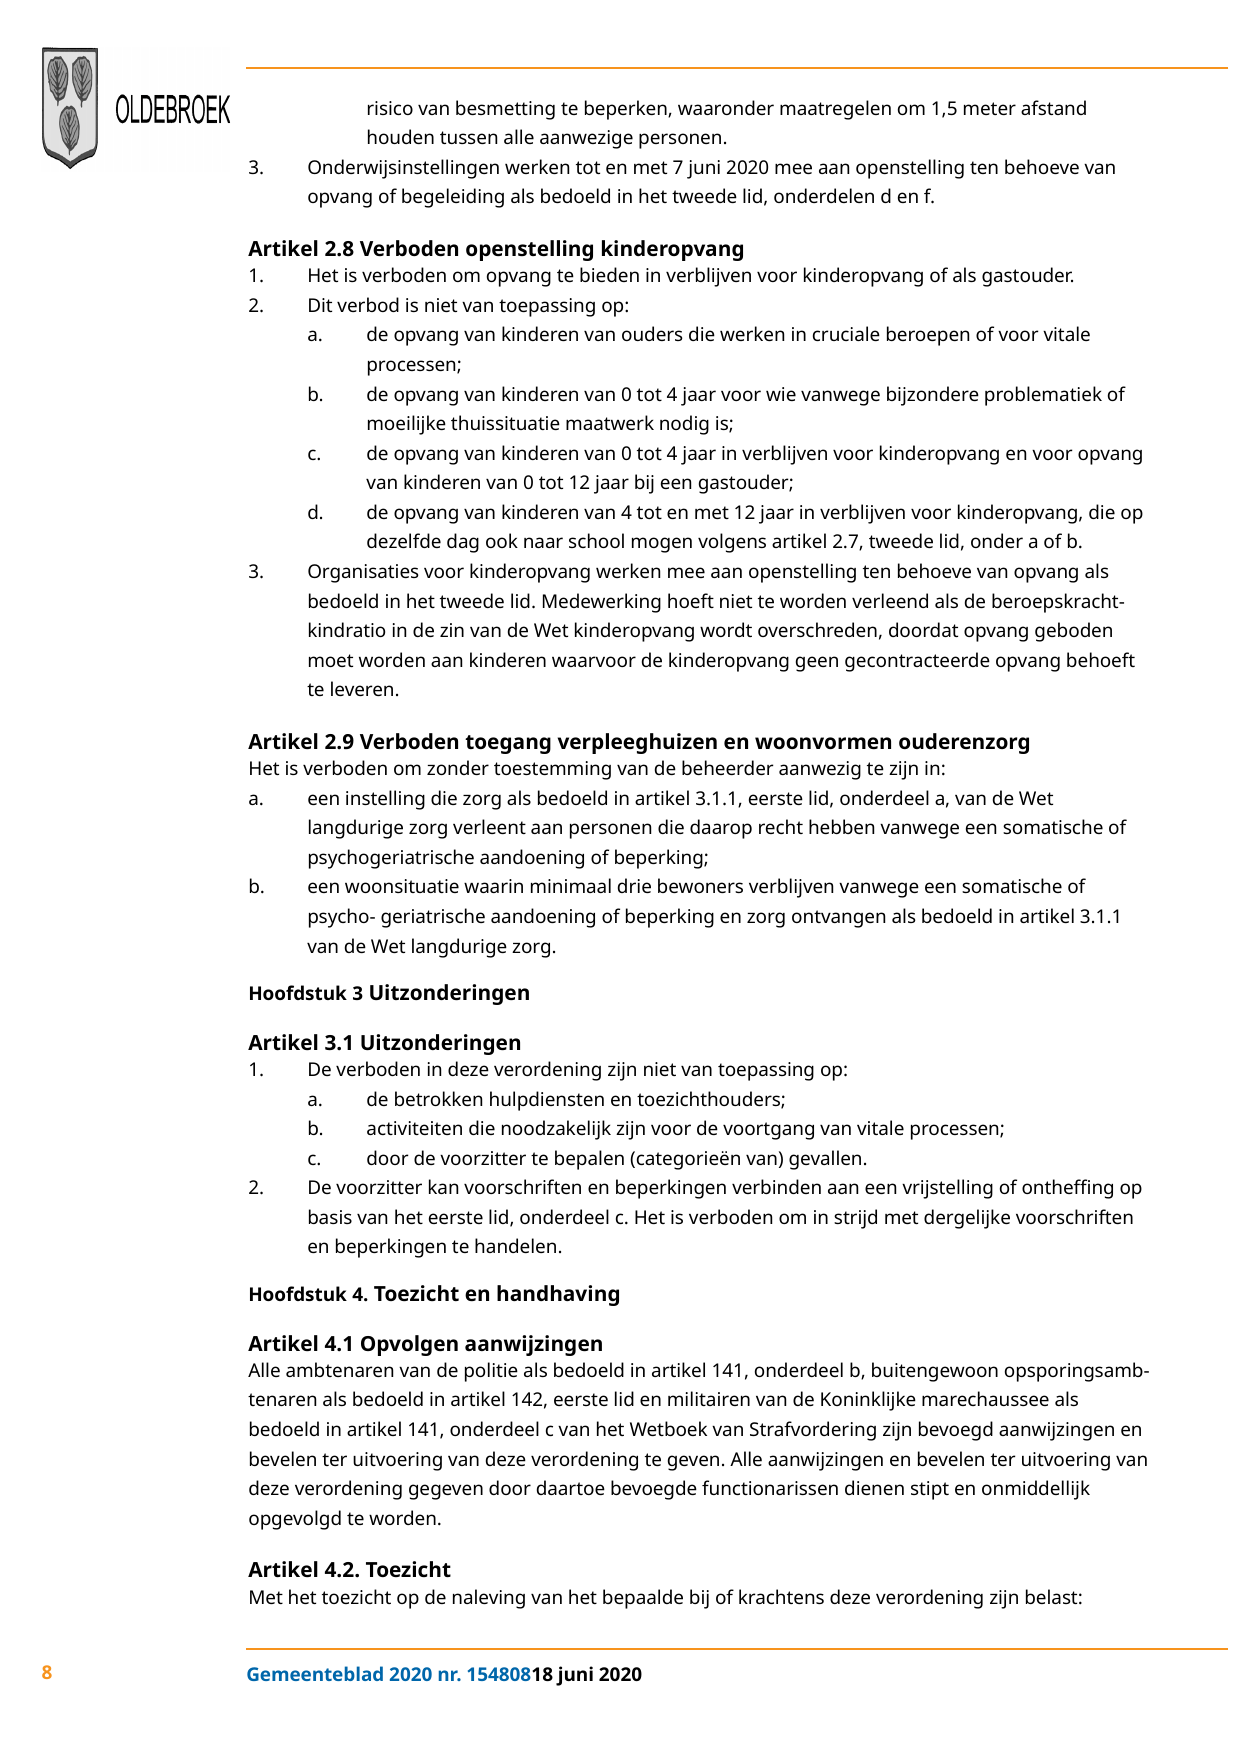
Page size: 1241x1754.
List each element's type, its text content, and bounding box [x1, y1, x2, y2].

list de betrokken hulpdiensten en toezichthouders; [307, 1086, 1152, 1112]
list De verboden in deze verordening zijn niet van toepassing op: [248, 1056, 1152, 1082]
list door de voorzitter te bepalen (categorieën van) gevallen. [307, 1145, 1152, 1171]
list Het is verboden om opvang te bieden in verblijven voor kinderopvang of als gastouder. [248, 262, 1152, 288]
text Met het toezicht op de naleving van het bepaalde bij of krachtens deze verordening zijn belast: [248, 1584, 1152, 1609]
list Dit verbod is niet van toepassing op: [248, 292, 1152, 318]
text Hoofdstuk 4. Toezicht en handhaving [248, 1279, 1152, 1308]
text Artikel 2.8 Verboden openstelling kinderopvang [248, 234, 1152, 262]
list een woonsituatie waarin minimaal drie bewoners verblijven vanwege een somatische of psycho- geriatrische aandoening of beperking en zorg ontvangen als bedoeld in artikel 3.1.1 van de Wet langdurige zorg. [248, 874, 1152, 959]
list de opvang van kinderen van 0 tot 4 jaar voor wie vanwege bijzondere problematiek of moeilijke thuissituatie maatwerk nodig is; [307, 381, 1152, 436]
list activiteiten die noodzakelijk zijn voor de voortgang van vitale processen; [307, 1115, 1152, 1141]
list een instelling die zorg als bedoeld in artikel 3.1.1, eerste lid, onderdeel a, van de Wet langdurige zorg verleent aan personen die daarop recht hebben vanwege een somatische of psychogeriatrische aandoening of beperking; [248, 785, 1152, 870]
picture [41, 47, 231, 172]
list de opvang van kinderen van 4 tot en met 12 jaar in verblijven voor kinderopvang, die op dezelfde dag ook naar school mogen volgens artikel 2.7, tweede lid, onder a of b. [307, 499, 1152, 554]
text Hoofdstuk 3 Uitzonderingen [248, 978, 1152, 1007]
text Artikel 2.9 Verboden toegang verpleeghuizen en woonvormen ouderenzorg [248, 727, 1152, 755]
list Onderwijsinstellingen werken tot en met 7 juni 2020 mee aan openstelling ten behoeve van opvang of begeleiding als bedoeld in het tweede lid, onderdelen d en f. [248, 154, 1152, 209]
text Artikel 3.1 Uitzonderingen [248, 1028, 1152, 1056]
text Het is verboden om zonder toestemming van de beheerder aanwezig te zijn in: [248, 755, 1152, 781]
list Organisaties voor kinderopvang werken mee aan openstelling ten behoeve van opvang als bedoeld in het tweede lid. Medewerking hoeft niet te worden verleend als de beroepskracht-kindratio in de zin van de Wet kinderopvang wordt overschreden, doordat opvang geboden moet worden aan kinderen waarvoor de kinderopvang geen gecontracteerde opvang behoeft te leveren. [248, 558, 1152, 702]
list de opvang van kinderen van 0 tot 4 jaar in verblijven voor kinderopvang en voor opvang van kinderen van 0 tot 12 jaar bij een gastouder; [307, 440, 1152, 495]
text Alle ambtenaren van de politie als bedoeld in artikel 141, onderdeel b, buitengewoon opsporingsamb- tenaren als bedoeld in artikel 142, eerste lid en militairen van de Koninklijke marechaussee als bedoeld in artikel 141, onderdeel c van het Wetboek van Strafvordering zijn bevoegd aanwijzingen en bevelen ter uitvoering van deze verordening te geven. Alle aanwijzingen en bevelen ter uitvoering van deze verordening gegeven door daartoe bevoegde functionarissen dienen stipt en onmiddellijk opgevolgd te worden. [248, 1357, 1152, 1531]
list De voorzitter kan voorschriften en beperkingen verbinden aan een vrijstelling of ontheffing op basis van het eerste lid, onderdeel c. Het is verboden om in strijd met dergelijke voorschriften en beperkingen te handelen. [248, 1174, 1152, 1259]
text Artikel 4.2. Toezicht [248, 1555, 1152, 1584]
list de opvang van kinderen van ouders die werken in cruciale beroepen of voor vitale processen; [307, 322, 1152, 377]
list risico van besmetting te beperken, waaronder maatregelen om 1,5 meter afstand houden tussen alle aanwezige personen. [307, 95, 1152, 150]
text Artikel 4.1 Opvolgen aanwijzingen [248, 1329, 1152, 1357]
